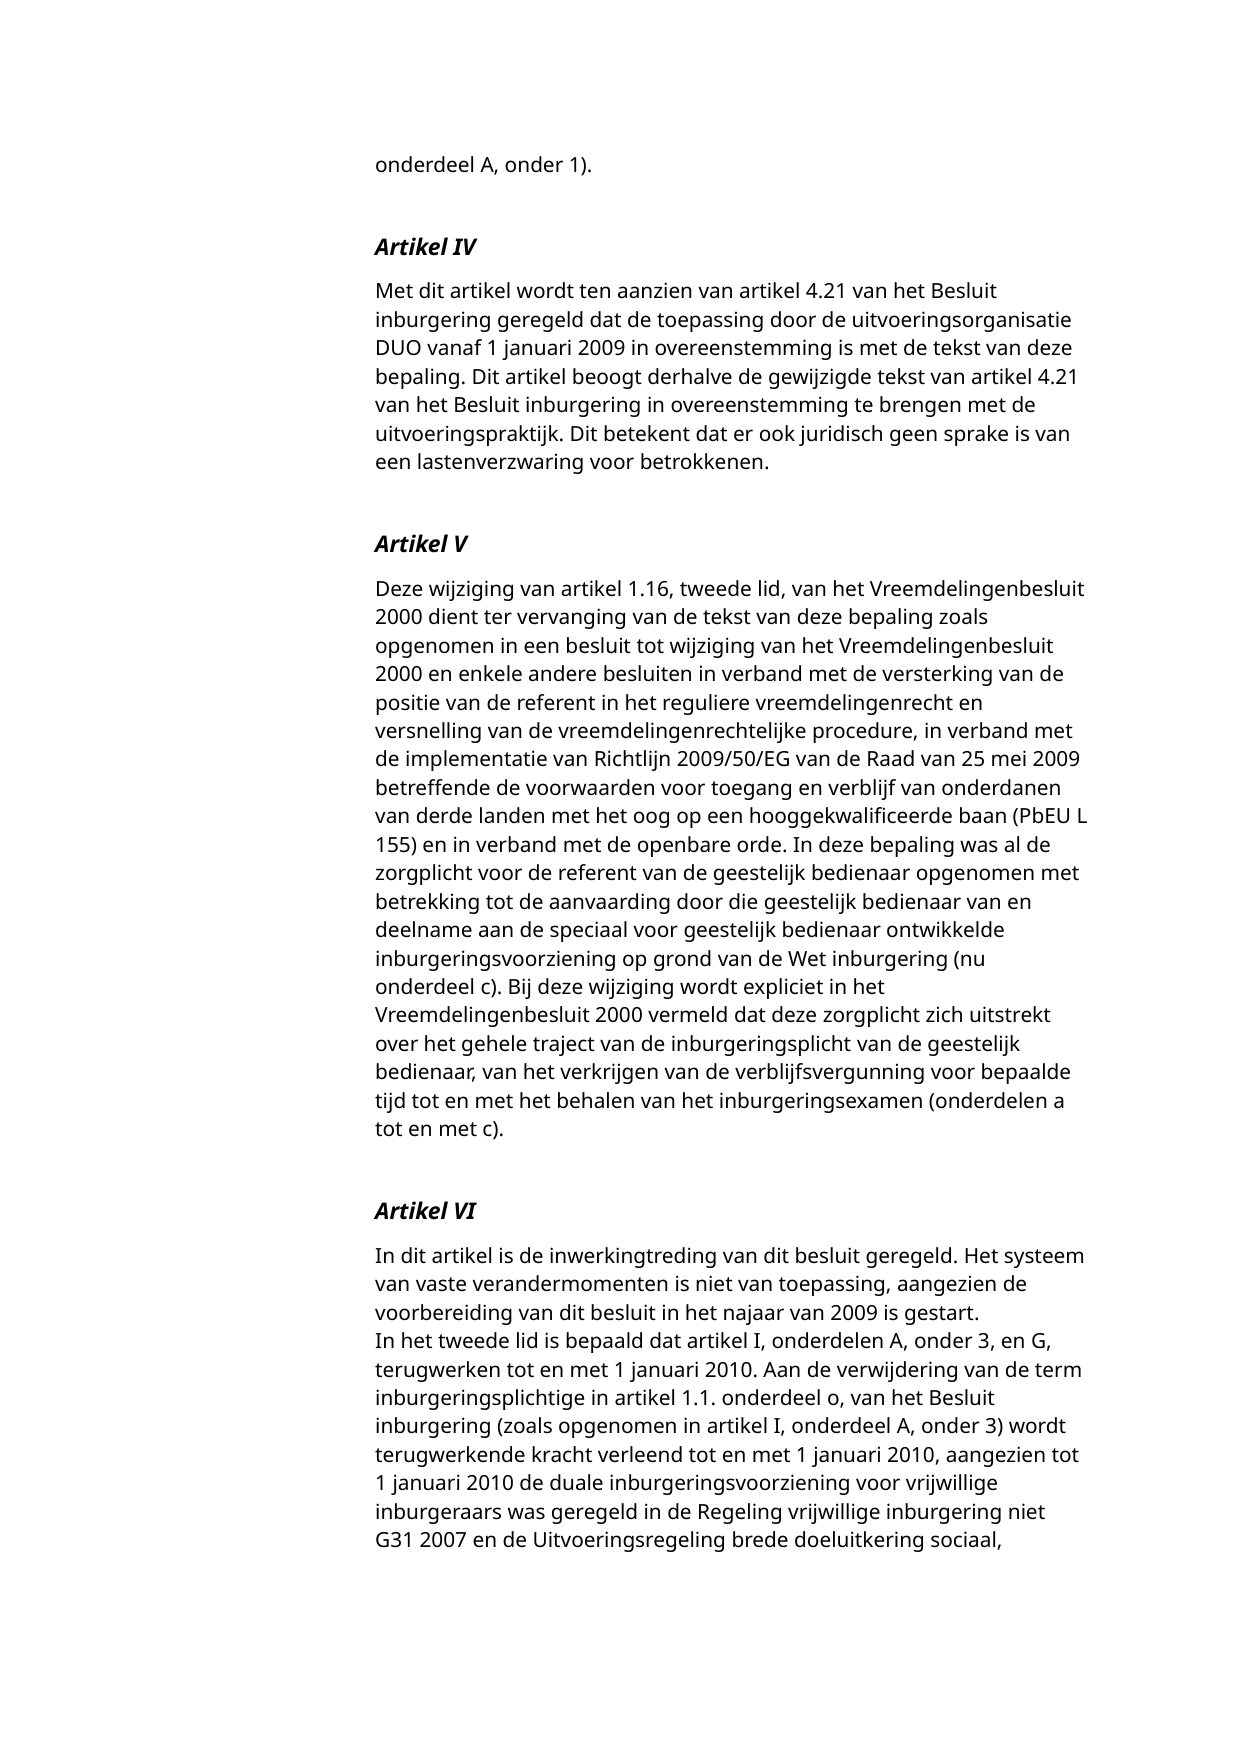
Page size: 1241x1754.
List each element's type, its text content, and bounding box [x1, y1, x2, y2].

text In dit artikel is de inwerkingtreding van dit besluit geregeld. Het systeem van vaste verandermomenten is niet van toepassing, aangezien de voorbereiding van dit besluit in het najaar van 2009 is gestart. [375, 1241, 1090, 1326]
text In het tweede lid is bepaald dat artikel I, onderdelen A, onder 3, en G, terugwerken tot en met 1 januari 2010. Aan de verwijdering van de term inburgeringsplichtige in artikel 1.1. onderdeel o, van het Besluit inburgering (zoals opgenomen in artikel I, onderdeel A, onder 3) wordt terugwerkende kracht verleend tot en met 1 januari 2010, aangezien tot 1 januari 2010 de duale inburgeringsvoorziening voor vrijwillige inburgeraars was geregeld in de Regeling vrijwillige inburgering niet G31 2007 en de Uitvoeringsregeling brede doeluitkering sociaal, [375, 1326, 1090, 1554]
text onderdeel A, onder 1). [375, 150, 1090, 178]
subtitle Artikel IV [375, 230, 1090, 262]
subtitle Artikel VI [375, 1195, 1090, 1226]
subtitle Artikel V [375, 528, 1090, 559]
text Met dit artikel wordt ten aanzien van artikel 4.21 van het Besluit inburgering geregeld dat de toepassing door de uitvoeringsorganisatie DUO vanaf 1 januari 2009 in overeenstemming is met de tekst van deze bepaling. Dit artikel beoogt derhalve de gewijzigde tekst van artikel 4.21 van het Besluit inburgering in overeenstemming te brengen met de uitvoeringspraktijk. Dit betekent dat er ook juridisch geen sprake is van een lastenverzwaring voor betrokkenen. [375, 277, 1090, 476]
text Deze wijziging van artikel 1.16, tweede lid, van het Vreemdelingenbesluit 2000 dient ter vervanging van de tekst van deze bepaling zoals opgenomen in een besluit tot wijziging van het Vreemdelingenbesluit 2000 en enkele andere besluiten in verband met de versterking van de positie van de referent in het reguliere vreemdelingenrecht en versnelling van de vreemdelingenrechtelijke procedure, in verband met de implementatie van Richtlijn 2009/50/EG van de Raad van 25 mei 2009 betreffende de voorwaarden voor toegang en verblijf van onderdanen van derde landen met het oog op een hooggekwalificeerde baan (PbEU L 155) en in verband met de openbare orde. In deze bepaling was al de zorgplicht voor de referent van de geestelijk bedienaar opgenomen met betrekking tot de aanvaarding door die geestelijk bedienaar van en deelname aan de speciaal voor geestelijk bedienaar ontwikkelde inburgeringsvoorziening op grond van de Wet inburgering (nu onderdeel c). Bij deze wijziging wordt expliciet in het Vreemdelingenbesluit 2000 vermeld dat deze zorgplicht zich uitstrekt over het gehele traject van de inburgeringsplicht van de geestelijk bedienaar, van het verkrijgen van de verblijfsvergunning voor bepaalde tijd tot en met het behalen van het inburgeringsexamen (onderdelen a tot en met c). [375, 574, 1090, 1143]
